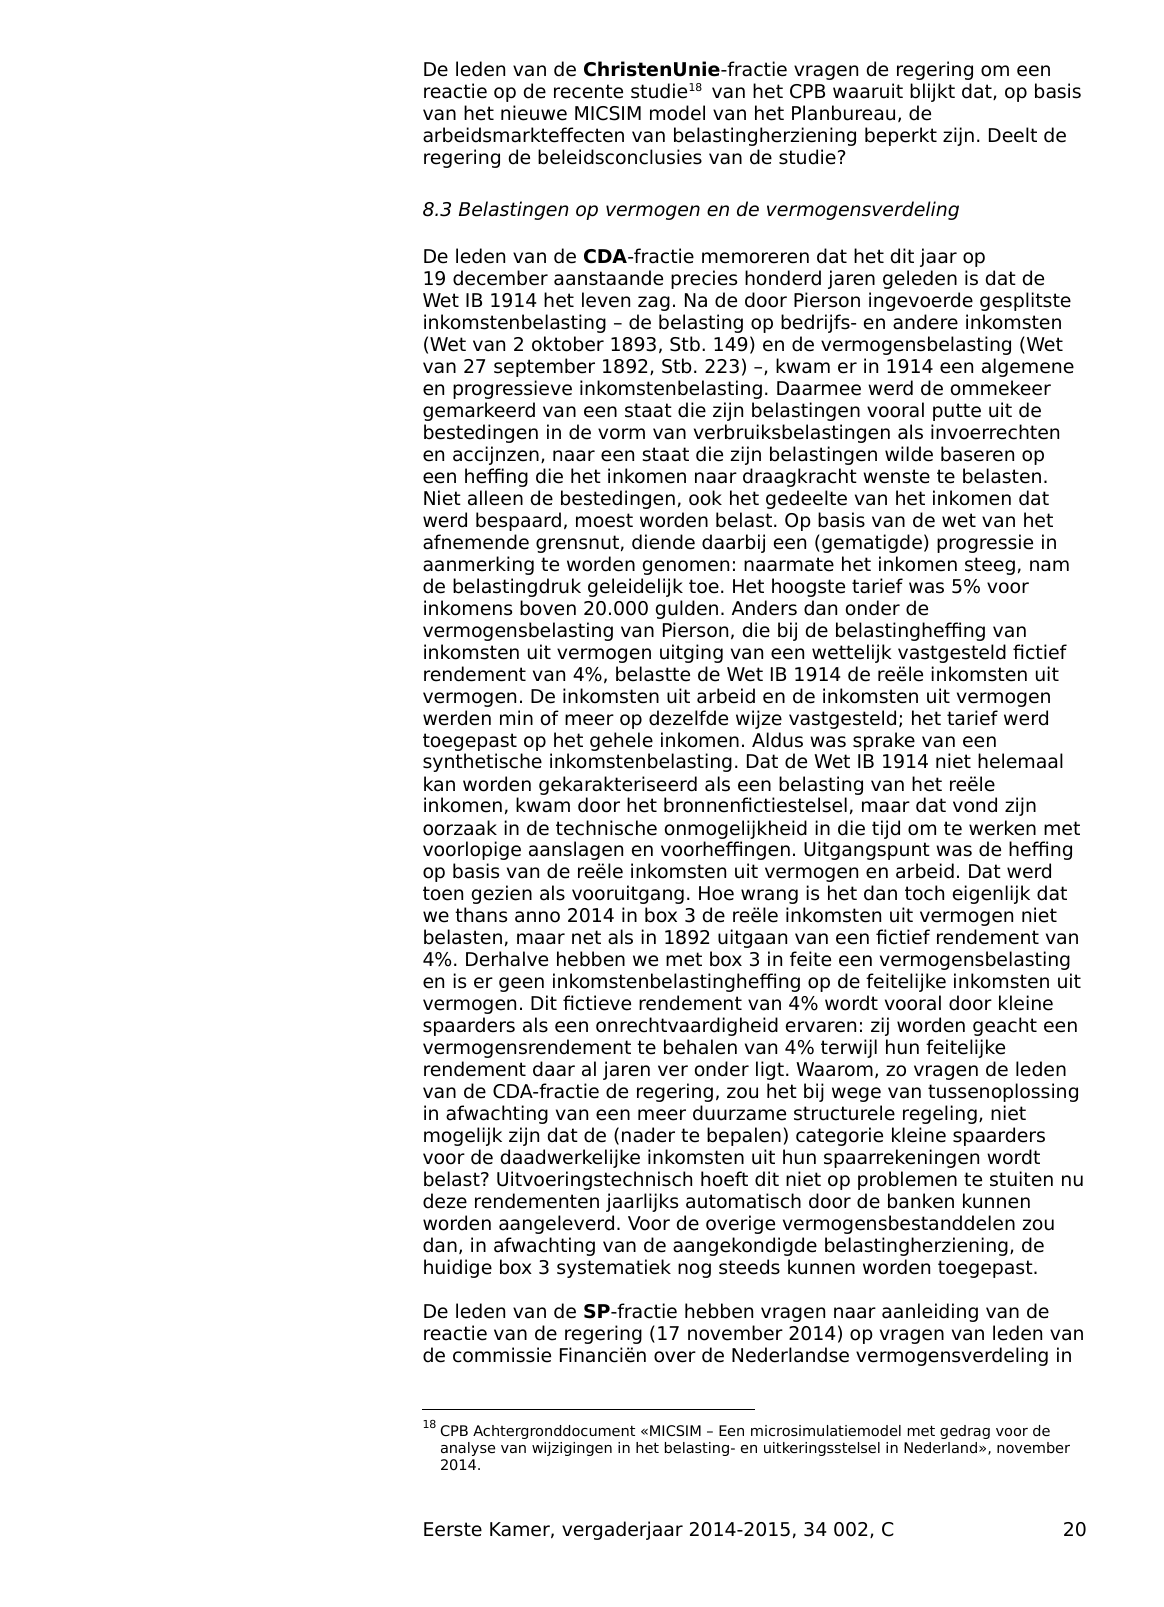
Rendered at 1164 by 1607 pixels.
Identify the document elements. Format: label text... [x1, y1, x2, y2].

text De leden van de ChristenUnie-fractie vragen de regering om een reactie op de recente studie van het CPB waaruit blijkt dat, op basis van het nieuwe MICSIM model van het Planbureau, de arbeidsmarkteffecten van belastingherziening beperkt zijn. Deelt de regering de beleidsconclusies van de studie? [422, 59, 1087, 169]
subtitle 8.3 Belastingen op vermogen en de vermogensverdeling [422, 199, 1087, 221]
text CPB Achtergronddocument «MICSIM – Een microsimulatiemodel met gedrag voor de analyse van wijzigingen in het belasting- en uitkeringsstelsel in Nederland», november 2014. [422, 1418, 1087, 1474]
text De leden van de SP-fractie hebben vragen naar aanleiding van de reactie van de regering (17 november 2014) op vragen van leden van de commissie Financiën over de Nederlandse vermogensverdeling in [422, 1301, 1087, 1367]
text De leden van de CDA-fractie memoreren dat het dit jaar op 19 december aanstaande precies honderd jaren geleden is dat de Wet IB 1914 het leven zag. Na de door Pierson ingevoerde gesplitste inkomstenbelasting – de belasting op bedrijfs- en andere inkomsten (Wet van 2 oktober 1893, Stb. 149) en de vermogensbelasting (Wet van 27 september 1892, Stb. 223) –, kwam er in 1914 een algemene en progressieve inkomstenbelasting. Daarmee werd de ommekeer gemarkeerd van een staat die zijn belastingen vooral putte uit de bestedingen in de vorm van verbruiksbelastingen als invoerrechten en accijnzen, naar een staat die zijn belastingen wilde baseren op een heffing die het inkomen naar draagkracht wenste te belasten. Niet alleen de bestedingen, ook het gedeelte van het inkomen dat werd bespaard, moest worden belast. Op basis van de wet van het afnemende grensnut, diende daarbij een (gematigde) progressie in aanmerking te worden genomen: naarmate het inkomen steeg, nam de belastingdruk geleidelijk toe. Het hoogste tarief was 5% voor inkomens boven 20.000 gulden. Anders dan onder de vermogensbelasting van Pierson, die bij de belastingheffing van inkomsten uit vermogen uitging van een wettelijk vastgesteld fictief rendement van 4%, belastte de Wet IB 1914 de reële inkomsten uit vermogen. De inkomsten uit arbeid en de inkomsten uit vermogen werden min of meer op dezelfde wijze vastgesteld; het tarief werd toegepast op het gehele inkomen. Aldus was sprake van een synthetische inkomstenbelasting. Dat de Wet IB 1914 niet helemaal kan worden gekarakteriseerd als een belasting van het reële inkomen, kwam door het bronnenfictiestelsel, maar dat vond zijn oorzaak in de technische onmogelijkheid in die tijd om te werken met voorlopige aanslagen en voorheffingen. Uitgangspunt was de heffing op basis van de reële inkomsten uit vermogen en arbeid. Dat werd toen gezien als vooruitgang. Hoe wrang is het dan toch eigenlijk dat we thans anno 2014 in box 3 de reële inkomsten uit vermogen niet belasten, maar net als in 1892 uitgaan van een fictief rendement van 4%. Derhalve hebben we met box 3 in feite een vermogensbelasting en is er geen inkomstenbelastingheffing op de feitelijke inkomsten uit vermogen. Dit fictieve rendement van 4% wordt vooral door kleine spaarders als een onrechtvaardigheid ervaren: zij worden geacht een vermogensrendement te behalen van 4% terwijl hun feitelijke rendement daar al jaren ver onder ligt. Waarom, zo vragen de leden van de CDA-fractie de regering, zou het bij wege van tussenoplossing in afwachting van een meer duurzame structurele regeling, niet mogelijk zijn dat de (nader te bepalen) categorie kleine spaarders voor de daadwerkelijke inkomsten uit hun spaarrekeningen wordt belast? Uitvoeringstechnisch hoeft dit niet op problemen te stuiten nu deze rendementen jaarlijks automatisch door de banken kunnen worden aangeleverd. Voor de overige vermogensbestanddelen zou dan, in afwachting van de aangekondigde belastingherziening, de huidige box 3 systematiek nog steeds kunnen worden toegepast. [422, 246, 1087, 1279]
